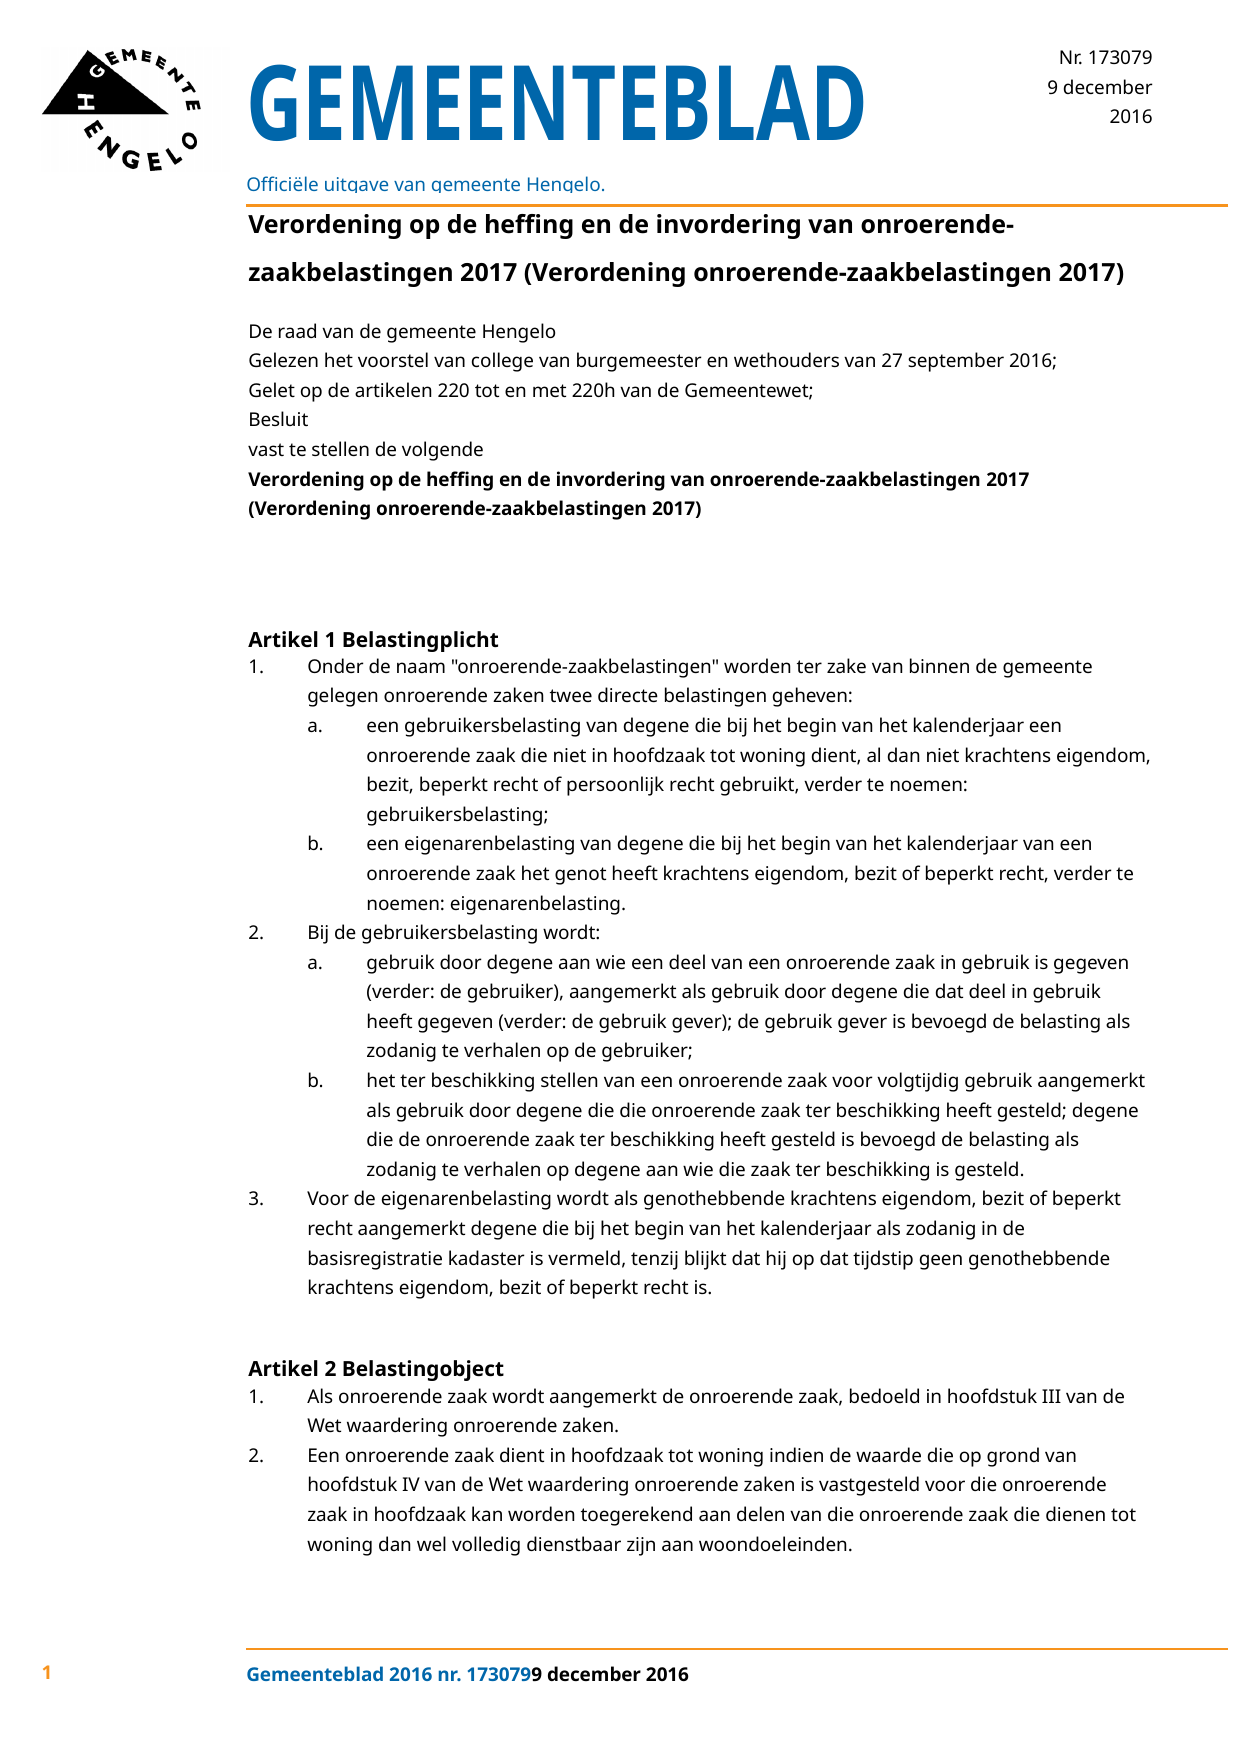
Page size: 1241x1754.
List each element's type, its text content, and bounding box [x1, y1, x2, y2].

text vast te stellen de volgende [248, 436, 1152, 462]
text Gelet op de artikelen 220 tot en met 220h van de Gemeentewet; [248, 377, 1152, 403]
picture [41, 47, 231, 172]
text Gelezen het voorstel van college van burgemeester en wethouders van 27 september 2016; [248, 347, 1152, 373]
text Artikel 2 Belastingobject [248, 1354, 1152, 1383]
list het ter beschikking stellen van een onroerende zaak voor volgtijdig gebruik aangemerkt als gebruik door degene die die onroerende zaak ter beschikking heeft gesteld; degene die de onroerende zaak ter beschikking heeft gesteld is bevoegd de belasting als zodanig te verhalen op degene aan wie die zaak ter beschikking is gesteld. [307, 1067, 1152, 1182]
list een gebruikersbelasting van degene die bij het begin van het kalenderjaar een onroerende zaak die niet in hoofdzaak tot woning dient, al dan niet krachtens eigendom, bezit, beperkt recht of persoonlijk recht gebruikt, verder te noemen: gebruikersbelasting; [307, 712, 1152, 827]
text Verordening op de heffing en de invordering van onroerende-zaakbelastingen 2017 (Verordening onroerende-zaakbelastingen 2017) [248, 466, 1152, 521]
list Een onroerende zaak dient in hoofdzaak tot woning indien de waarde die op grond van hoofdstuk IV van de Wet waardering onroerende zaken is vastgesteld voor die onroerende zaak in hoofdzaak kan worden toegerekend aan delen van die onroerende zaak die dienen tot woning dan wel volledig dienstbaar zijn aan woondoeleinden. [248, 1442, 1152, 1556]
list Voor de eigenarenbelasting wordt als genothebbende krachtens eigendom, bezit of beperkt recht aangemerkt degene die bij het begin van het kalenderjaar als zodanig in de basisregistratie kadaster is vermeld, tenzij blijkt dat hij op dat tijdstip geen genothebbende krachtens eigendom, bezit of beperkt recht is. [248, 1186, 1152, 1300]
list een eigenarenbelasting van degene die bij het begin van het kalenderjaar van een onroerende zaak het genot heeft krachtens eigendom, bezit of beperkt recht, verder te noemen: eigenarenbelasting. [307, 831, 1152, 916]
list Als onroerende zaak wordt aangemerkt de onroerende zaak, bedoeld in hoofdstuk III van de Wet waardering onroerende zaken. [248, 1383, 1152, 1438]
list Onder de naam "onroerende-zaakbelastingen" worden ter zake van binnen de gemeente gelegen onroerende zaken twee directe belastingen geheven: [248, 653, 1152, 708]
text Besluit [248, 407, 1152, 432]
list Bij de gebruikersbelasting wordt: [248, 919, 1152, 945]
text Verordening op de heffing en de invordering van onroerende-zaakbelastingen 2017 (Verordening onroerende-zaakbelastingen 2017) [248, 207, 1152, 288]
list gebruik door degene aan wie een deel van een onroerende zaak in gebruik is gegeven (verder: de gebruiker), aangemerkt als gebruik door degene die dat deel in gebruik heeft gegeven (verder: de gebruik gever); de gebruik gever is bevoegd de belasting als zodanig te verhalen op de gebruiker; [307, 949, 1152, 1063]
text Artikel 1 Belastingplicht [248, 625, 1152, 653]
text De raad van de gemeente Hengelo [248, 318, 1152, 344]
